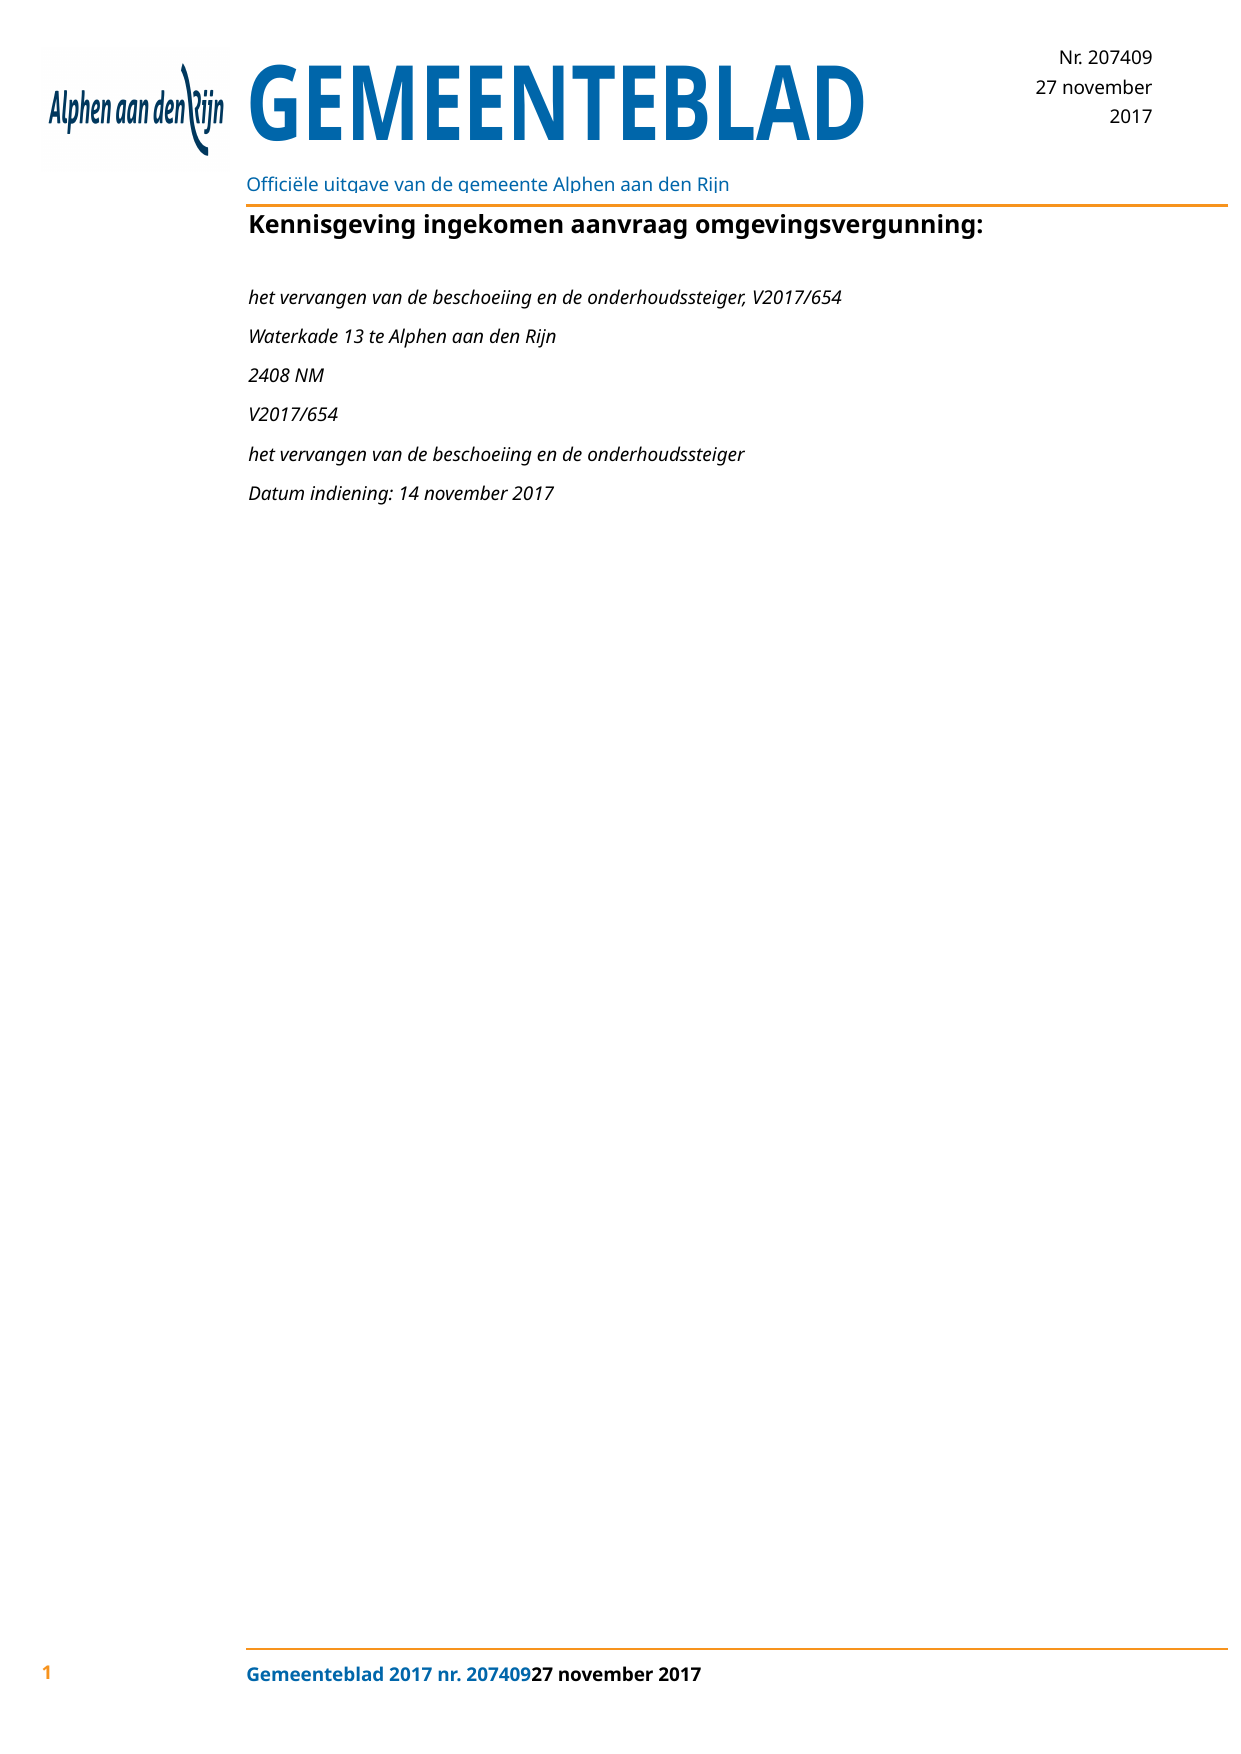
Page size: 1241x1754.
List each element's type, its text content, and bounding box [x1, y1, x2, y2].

text het vervangen van de beschoeiing en de onderhoudssteiger [248, 441, 1152, 467]
text 2408 NM [248, 362, 1152, 388]
text V2017/654 [248, 402, 1152, 427]
text Datum indiening: 14 november 2017 [248, 480, 1152, 506]
text Waterkade 13 te Alphen aan den Rijn [248, 323, 1152, 349]
picture [41, 47, 231, 172]
text het vervangen van de beschoeiing en de onderhoudssteiger, V2017/654 [248, 284, 1152, 309]
text Kennisgeving ingekomen aanvraag omgevingsvergunning: [248, 207, 1152, 241]
